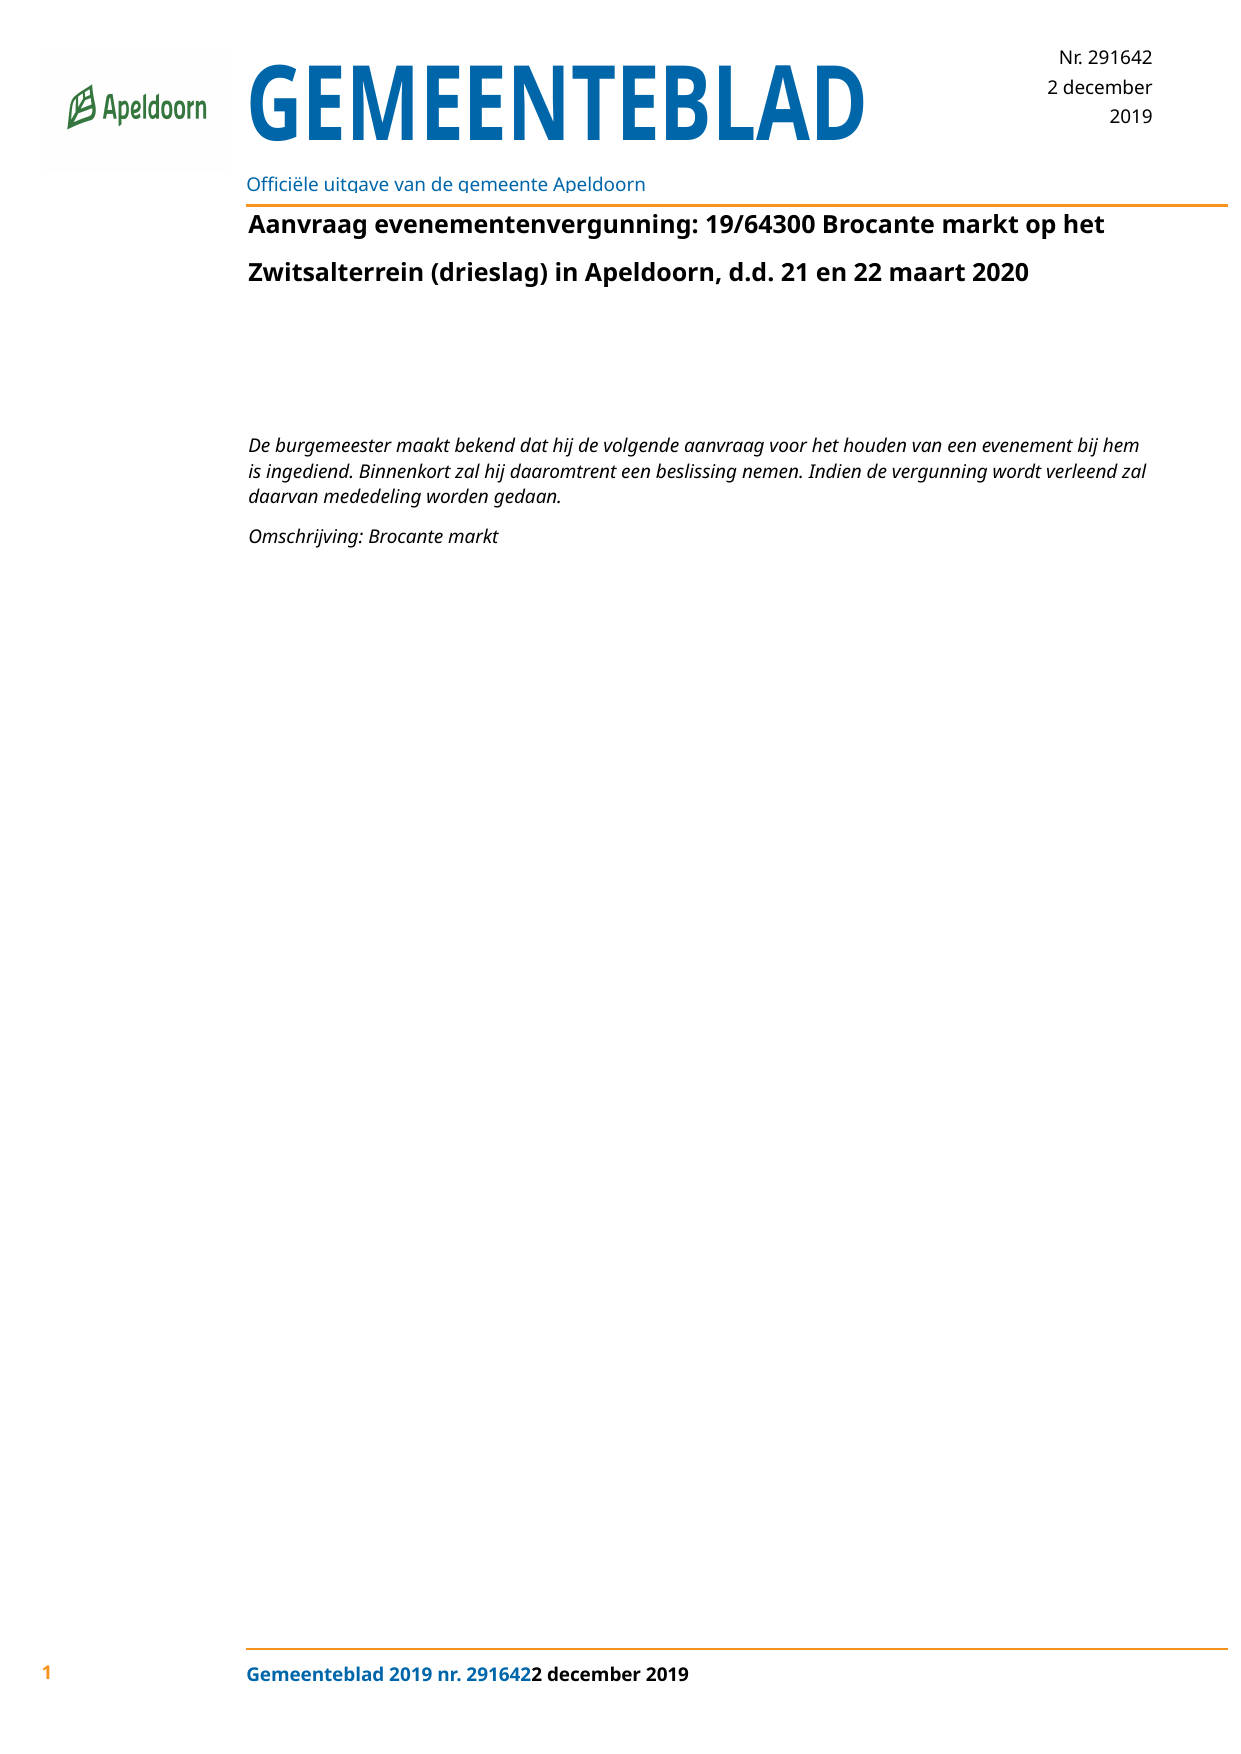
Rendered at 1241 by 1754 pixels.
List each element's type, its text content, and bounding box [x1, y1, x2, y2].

picture [41, 47, 231, 172]
text Omschrijving: Brocante markt [248, 523, 1152, 549]
text De burgemeester maakt bekend dat hij de volgende aanvraag voor het houden van een evenement bij hem is ingediend. Binnenkort zal hij daaromtrent een beslissing nemen. Indien de vergunning wordt verleend zal daarvan mededeling worden gedaan. [248, 432, 1152, 509]
text Aanvraag evenementenvergunning: 19/64300 Brocante markt op het Zwitsalterrein (drieslag) in Apeldoorn, d.d. 21 en 22 maart 2020 [248, 207, 1152, 288]
